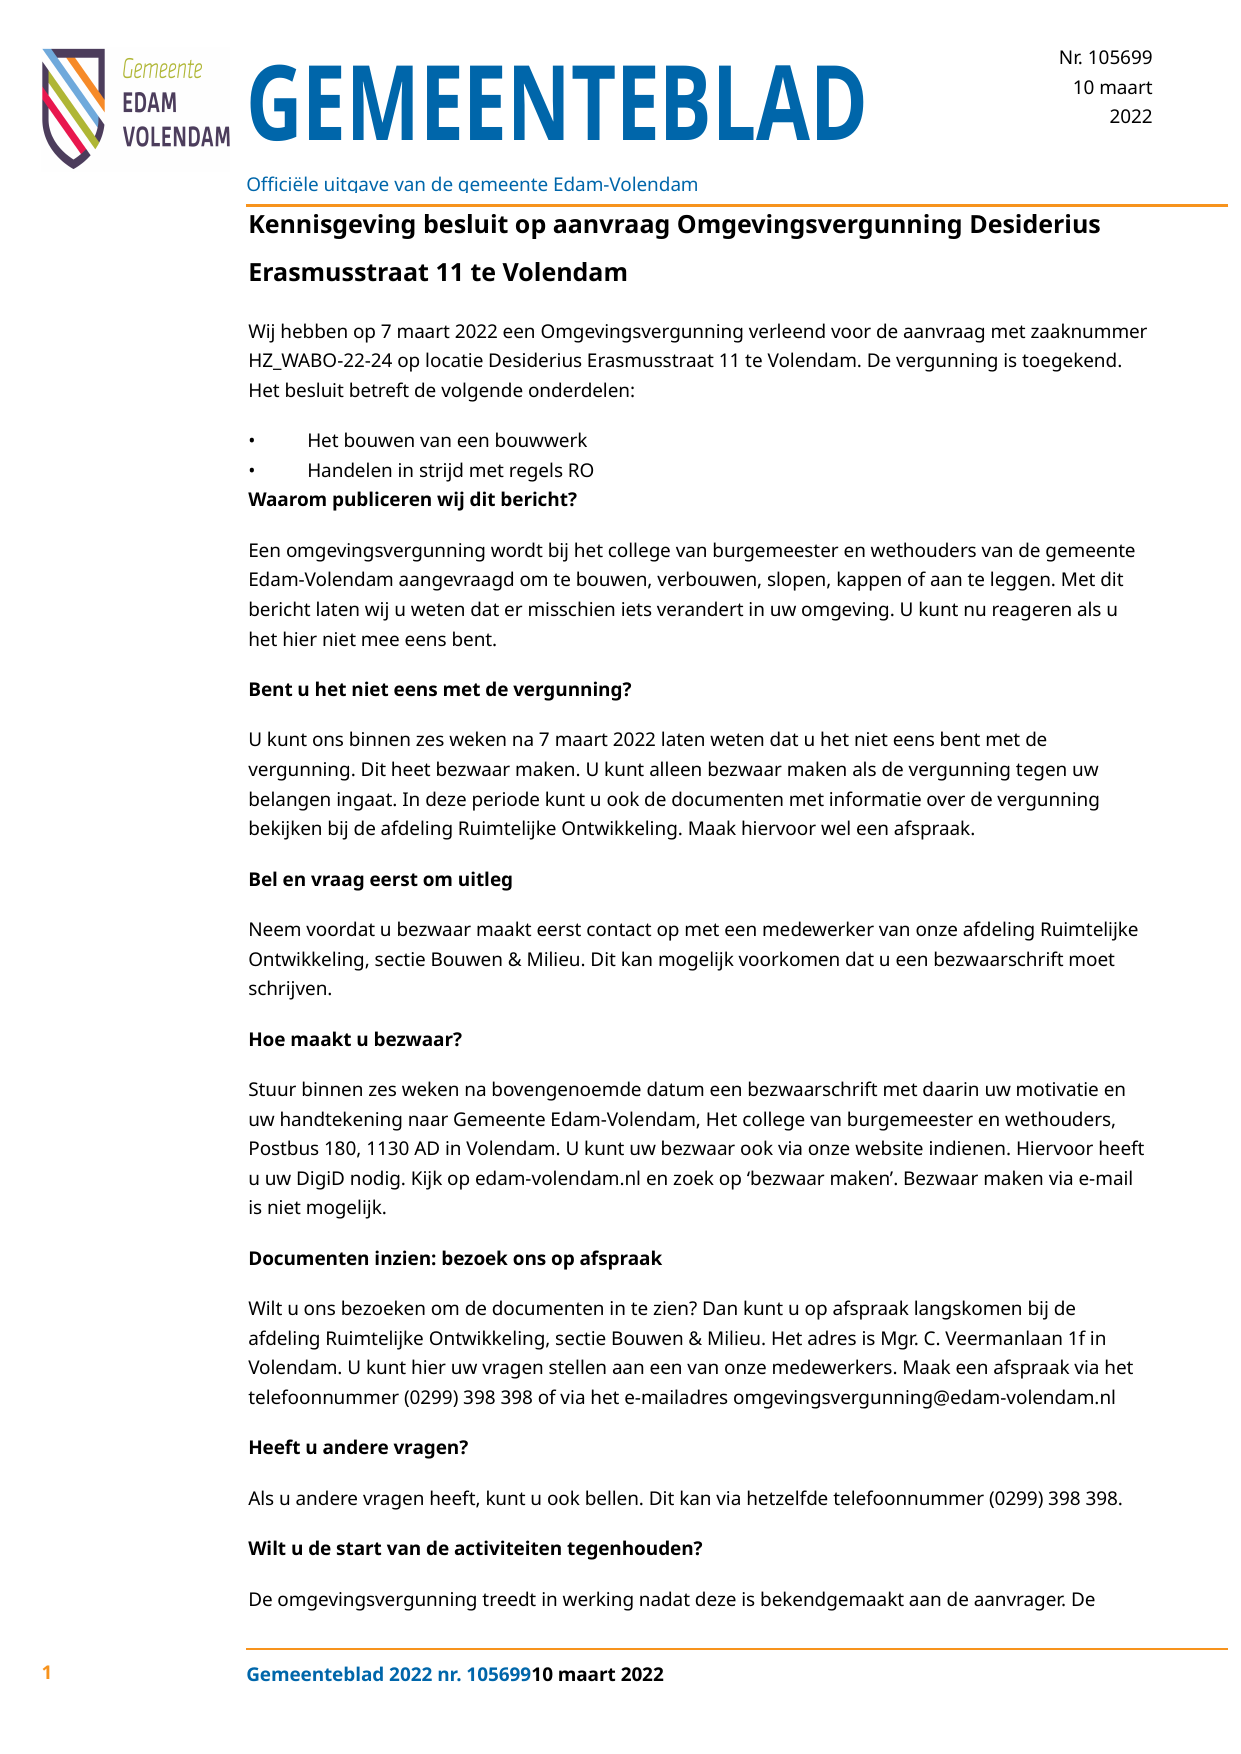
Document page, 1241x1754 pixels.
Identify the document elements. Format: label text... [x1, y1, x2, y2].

text Wilt u ons bezoeken om de documenten in te zien? Dan kunt u op afspraak langskomen bij de afdeling Ruimtelijke Ontwikkeling, sectie Bouwen & Milieu. Het adres is Mgr. C. Veermanlaan 1f in Volendam. U kunt hier uw vragen stellen aan een van onze medewerkers. Maak een afspraak via het telefoonnummer (0299) 398 398 of via het e-mailadres omgevingsvergunning@edam-volendam.nl [248, 1295, 1152, 1410]
text Wilt u de start van de activiteiten tegenhouden? [248, 1535, 1152, 1561]
text Documenten inzien: bezoek ons op afspraak [248, 1245, 1152, 1271]
text Als u andere vragen heeft, kunt u ook bellen. Dit kan via hetzelfde telefoonnummer (0299) 398 398. [248, 1485, 1152, 1511]
list Handelen in strijd met regels RO [248, 457, 1152, 483]
text Hoe maakt u bezwaar? [248, 1026, 1152, 1052]
text U kunt ons binnen zes weken na 7 maart 2022 laten weten dat u het niet eens bent met de vergunning. Dit heet bezwaar maken. U kunt alleen bezwaar maken als de vergunning tegen uw belangen ingaat. In deze periode kunt u ook de documenten met informatie over de vergunning bekijken bij de afdeling Ruimtelijke Ontwikkeling. Maak hiervoor wel een afspraak. [248, 727, 1152, 841]
text Stuur binnen zes weken na bovengenoemde datum een bezwaarschrift met daarin uw motivatie en uw handtekening naar Gemeente Edam-Volendam, Het college van burgemeester en wethouders, Postbus 180, 1130 AD in Volendam. U kunt uw bezwaar ook via onze website indienen. Hiervoor heeft u uw DigiD nodig. Kijk op edam-volendam.nl en zoek op ‘bezwaar maken’. Bezwaar maken via e-mail is niet mogelijk. [248, 1076, 1152, 1220]
text De omgevingsvergunning treedt in werking nadat deze is bekendgemaakt aan de aanvrager. De [248, 1586, 1152, 1612]
text Kennisgeving besluit op aanvraag Omgevingsvergunning Desiderius Erasmusstraat 11 te Volendam [248, 207, 1152, 288]
text Bent u het niet eens met de vergunning? [248, 676, 1152, 702]
text Bel en vraag eerst om uitleg [248, 866, 1152, 892]
text Waarom publiceren wij dit bericht? [248, 487, 1152, 512]
text Een omgevingsvergunning wordt bij het college van burgemeester en wethouders van de gemeente Edam-Volendam aangevraagd om te bouwen, verbouwen, slopen, kappen of aan te leggen. Met dit bericht laten wij u weten dat er misschien iets verandert in uw omgeving. U kunt nu reageren als u het hier niet mee eens bent. [248, 537, 1152, 652]
picture [41, 47, 231, 172]
text Neem voordat u bezwaar maakt eerst contact op met een medewerker van onze afdeling Ruimtelijke Ontwikkeling, sectie Bouwen & Milieu. Dit kan mogelijk voorkomen dat u een bezwaarschrift moet schrijven. [248, 916, 1152, 1001]
list Het bouwen van een bouwwerk [248, 427, 1152, 453]
text Heeft u andere vragen? [248, 1434, 1152, 1460]
text Wij hebben op 7 maart 2022 een Omgevingsvergunning verleend voor de aanvraag met zaaknummer HZ_WABO-22-24 op locatie Desiderius Erasmusstraat 11 te Volendam. De vergunning is toegekend. Het besluit betreft de volgende onderdelen: [248, 318, 1152, 403]
